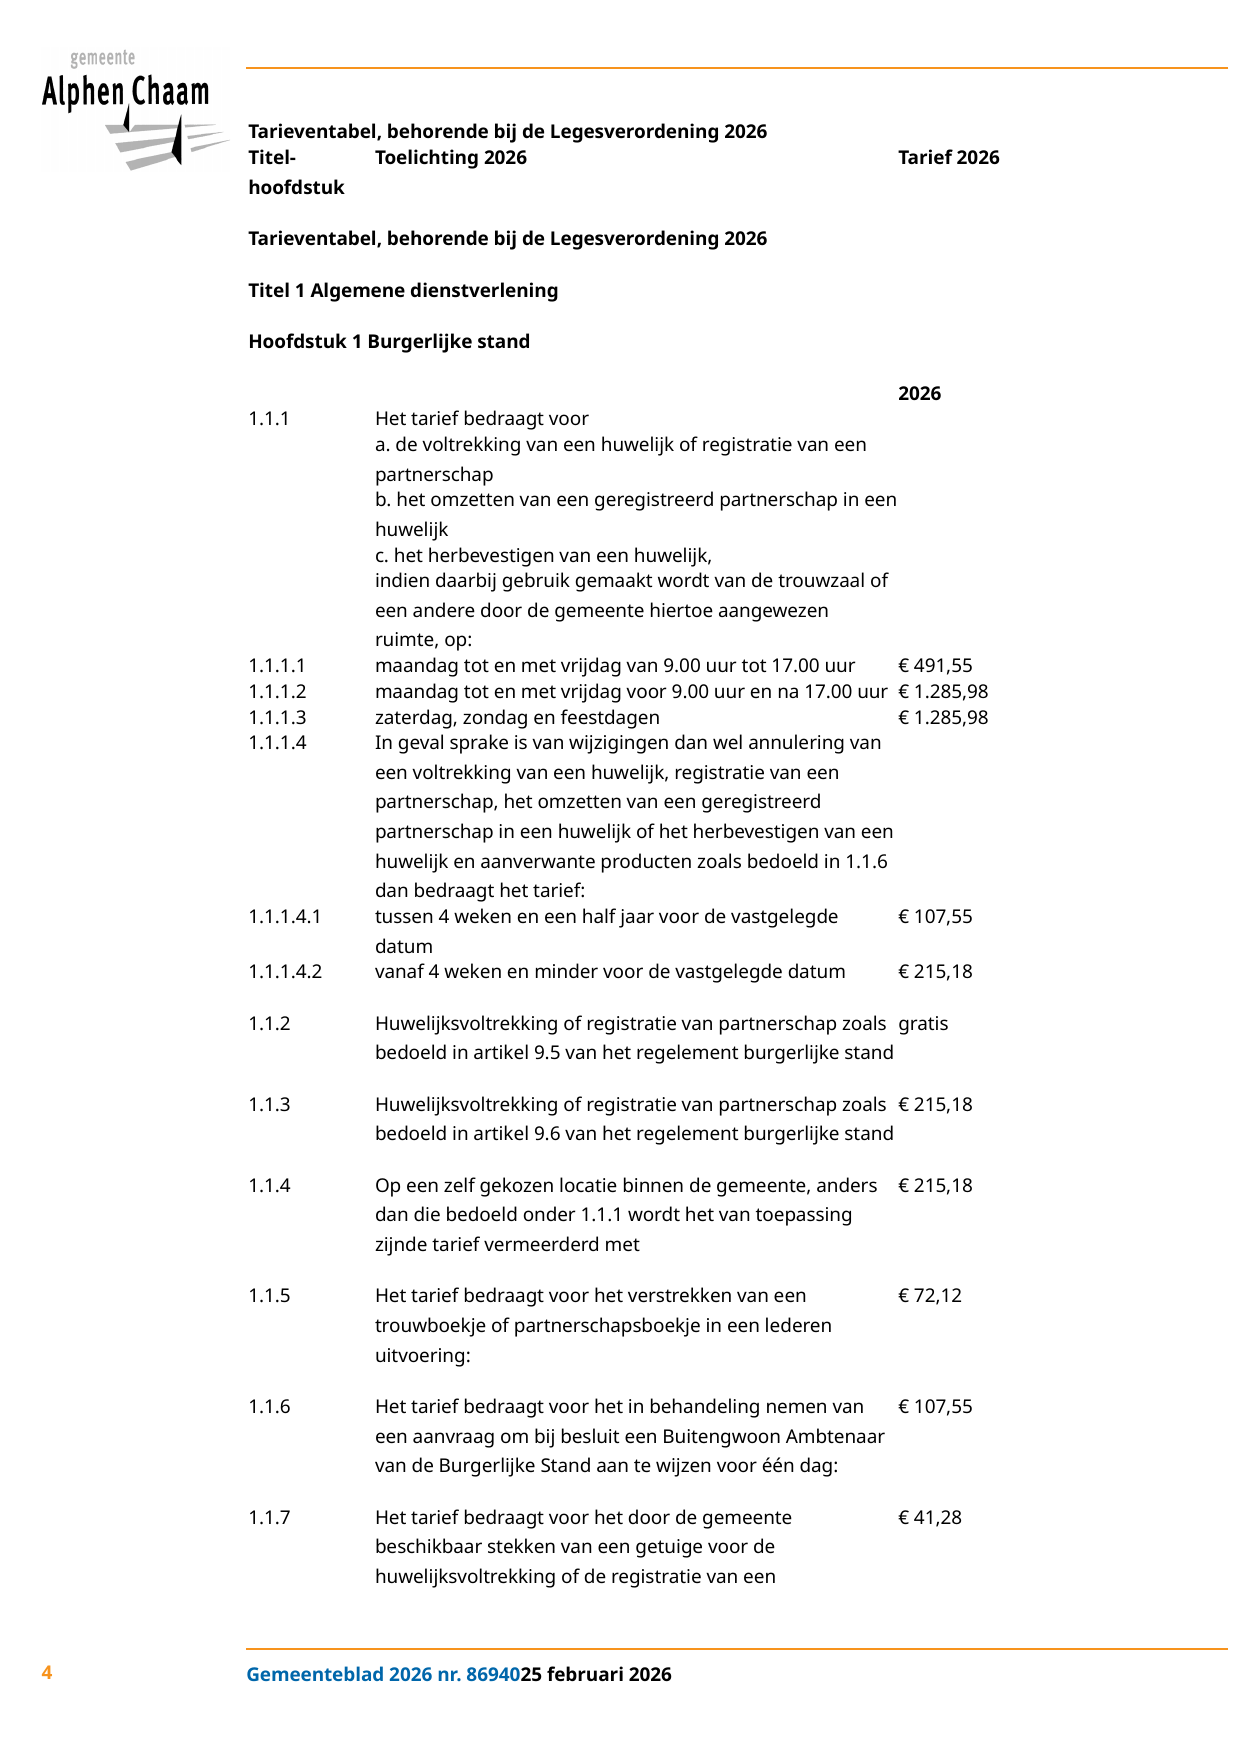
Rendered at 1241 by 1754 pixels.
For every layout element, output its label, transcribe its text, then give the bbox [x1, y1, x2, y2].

table_cell 1.1.3 [248, 1091, 375, 1146]
table_cell [375, 1478, 898, 1504]
table_cell [898, 984, 1025, 1010]
table_cell [248, 1257, 375, 1283]
table_cell 1.1.7 [248, 1504, 375, 1589]
table_cell maandag tot en met vrijdag voor 9.00 uur en na 17.00 uur [375, 678, 898, 704]
table_cell [898, 1257, 1025, 1283]
table_cell [898, 405, 1025, 431]
table_cell € 1.285,98 [898, 704, 1025, 729]
table_cell [898, 542, 1025, 567]
table_cell € 107,55 [898, 1393, 1025, 1478]
table_cell 1.1.1.4 [248, 730, 375, 903]
table_cell Tarieventabel, behorende bij de Legesverordening 2026 [248, 225, 898, 251]
table_cell € 1.285,98 [898, 678, 1025, 704]
table_cell [248, 431, 375, 486]
table_cell [248, 542, 375, 567]
table_cell [898, 1146, 1025, 1172]
table_cell Huwelijksvoltrekking of registratie van partnerschap zoals bedoeld in artikel 9.6 van het regelement burgerlijke stand [375, 1091, 898, 1146]
table_cell [248, 1065, 375, 1091]
table_cell [898, 354, 1025, 380]
table_cell [375, 1065, 898, 1091]
table_cell 1.1.2 [248, 1010, 375, 1065]
table_cell € 215,18 [898, 1091, 1025, 1146]
table_cell [898, 486, 1025, 542]
table_cell [898, 200, 1025, 225]
table_cell 1.1.1.4.2 [248, 959, 375, 984]
table_cell [375, 303, 898, 328]
table_cell 1.1.1 [248, 405, 375, 431]
table_cell zaterdag, zondag en feestdagen [375, 704, 898, 729]
table_cell [248, 1478, 375, 1504]
table_cell [248, 486, 375, 542]
table_cell [375, 200, 898, 225]
table_cell Het tarief bedraagt voor het in behandeling nemen van een aanvraag om bij besluit een Buitengwoon Ambtenaar van de Burgerlijke Stand aan te wijzen voor één dag: [375, 1393, 898, 1478]
table_cell [375, 1368, 898, 1393]
table_cell 1.1.1.4.1 [248, 903, 375, 958]
table_cell 2026 [898, 380, 1025, 405]
table_cell tussen 4 weken en een half jaar voor de vastgelegde datum [375, 903, 898, 958]
table_cell [898, 328, 1025, 354]
table_cell Het tarief bedraagt voor het verstrekken van een trouwboekje of partnerschapsboekje in een lederen uitvoering: [375, 1283, 898, 1368]
text Tarieventabel, behorende bij de Legesverordening 2026 [248, 116, 1152, 144]
table_cell 1.1.6 [248, 1393, 375, 1478]
table_cell [898, 277, 1025, 302]
table_cell [375, 984, 898, 1010]
table_cell [248, 200, 375, 225]
table_cell Op een zelf gekozen locatie binnen de gemeente, anders dan die bedoeld onder 1.1.1 wordt het van toepassing zijnde tarief vermeerderd met [375, 1172, 898, 1257]
table_cell [898, 1478, 1025, 1504]
table_cell [898, 225, 1025, 251]
table_cell Huwelijksvoltrekking of registratie van partnerschap zoals bedoeld in artikel 9.5 van het regelement burgerlijke stand [375, 1010, 898, 1065]
table_cell Het tarief bedraagt voor [375, 405, 898, 431]
table_cell [248, 354, 375, 380]
table_cell [898, 1065, 1025, 1091]
table_cell [248, 1146, 375, 1172]
table_cell [375, 1146, 898, 1172]
table_cell € 215,18 [898, 1172, 1025, 1257]
table_cell [248, 984, 375, 1010]
table_cell b. het omzetten van een geregistreerd partnerschap in een huwelijk [375, 486, 898, 542]
picture [41, 47, 231, 172]
table_cell [898, 251, 1025, 277]
table_cell 1.1.5 [248, 1283, 375, 1368]
table_cell 1.1.4 [248, 1172, 375, 1257]
table_cell [248, 251, 375, 277]
table_cell 1.1.1.2 [248, 678, 375, 704]
table_cell gratis [898, 1010, 1025, 1065]
table_cell [375, 1257, 898, 1283]
table_cell Titel 1 Algemene dienstverlening [248, 277, 898, 302]
table_cell [248, 568, 375, 652]
table_header Toelichting 2026 [375, 144, 898, 199]
table_cell [898, 1368, 1025, 1393]
table_cell 1.1.1.3 [248, 704, 375, 729]
table_cell [375, 380, 898, 405]
table_cell In geval sprake is van wijzigingen dan wel annulering van een voltrekking van een huwelijk, registratie van een partnerschap, het omzetten van een geregistreerd partnerschap in een huwelijk of het herbevestigen van een huwelijk en aanverwante producten zoals bedoeld in 1.1.6 dan bedraagt het tarief: [375, 730, 898, 903]
table_cell [375, 354, 898, 380]
table_cell maandag tot en met vrijdag van 9.00 uur tot 17.00 uur [375, 653, 898, 678]
table_header Titel-hoofdstuk [248, 144, 375, 199]
table_cell a. de voltrekking van een huwelijk of registratie van een partnerschap [375, 431, 898, 486]
table_cell € 72,12 [898, 1283, 1025, 1368]
table_cell c. het herbevestigen van een huwelijk, [375, 542, 898, 567]
table_header Tarief 2026 [898, 144, 1025, 199]
table_cell € 491,55 [898, 653, 1025, 678]
table_cell [248, 303, 375, 328]
table_cell [898, 730, 1025, 903]
table_cell Hoofdstuk 1 Burgerlijke stand [248, 328, 898, 354]
table_cell [248, 1368, 375, 1393]
table_cell 1.1.1.1 [248, 653, 375, 678]
table_cell vanaf 4 weken en minder voor de vastgelegde datum [375, 959, 898, 984]
table_cell [898, 303, 1025, 328]
table_cell [898, 431, 1025, 486]
table_cell [898, 568, 1025, 652]
table_cell € 41,28 [898, 1504, 1025, 1589]
table_cell € 215,18 [898, 959, 1025, 984]
table_cell [248, 380, 375, 405]
table_cell € 107,55 [898, 903, 1025, 958]
table_cell Het tarief bedraagt voor het door de gemeente beschikbaar stekken van een getuige voor de huwelijksvoltrekking of de registratie van een [375, 1504, 898, 1589]
table_cell [375, 251, 898, 277]
table_cell indien daarbij gebruik gemaakt wordt van de trouwzaal of een andere door de gemeente hiertoe aangewezen ruimte, op: [375, 568, 898, 652]
